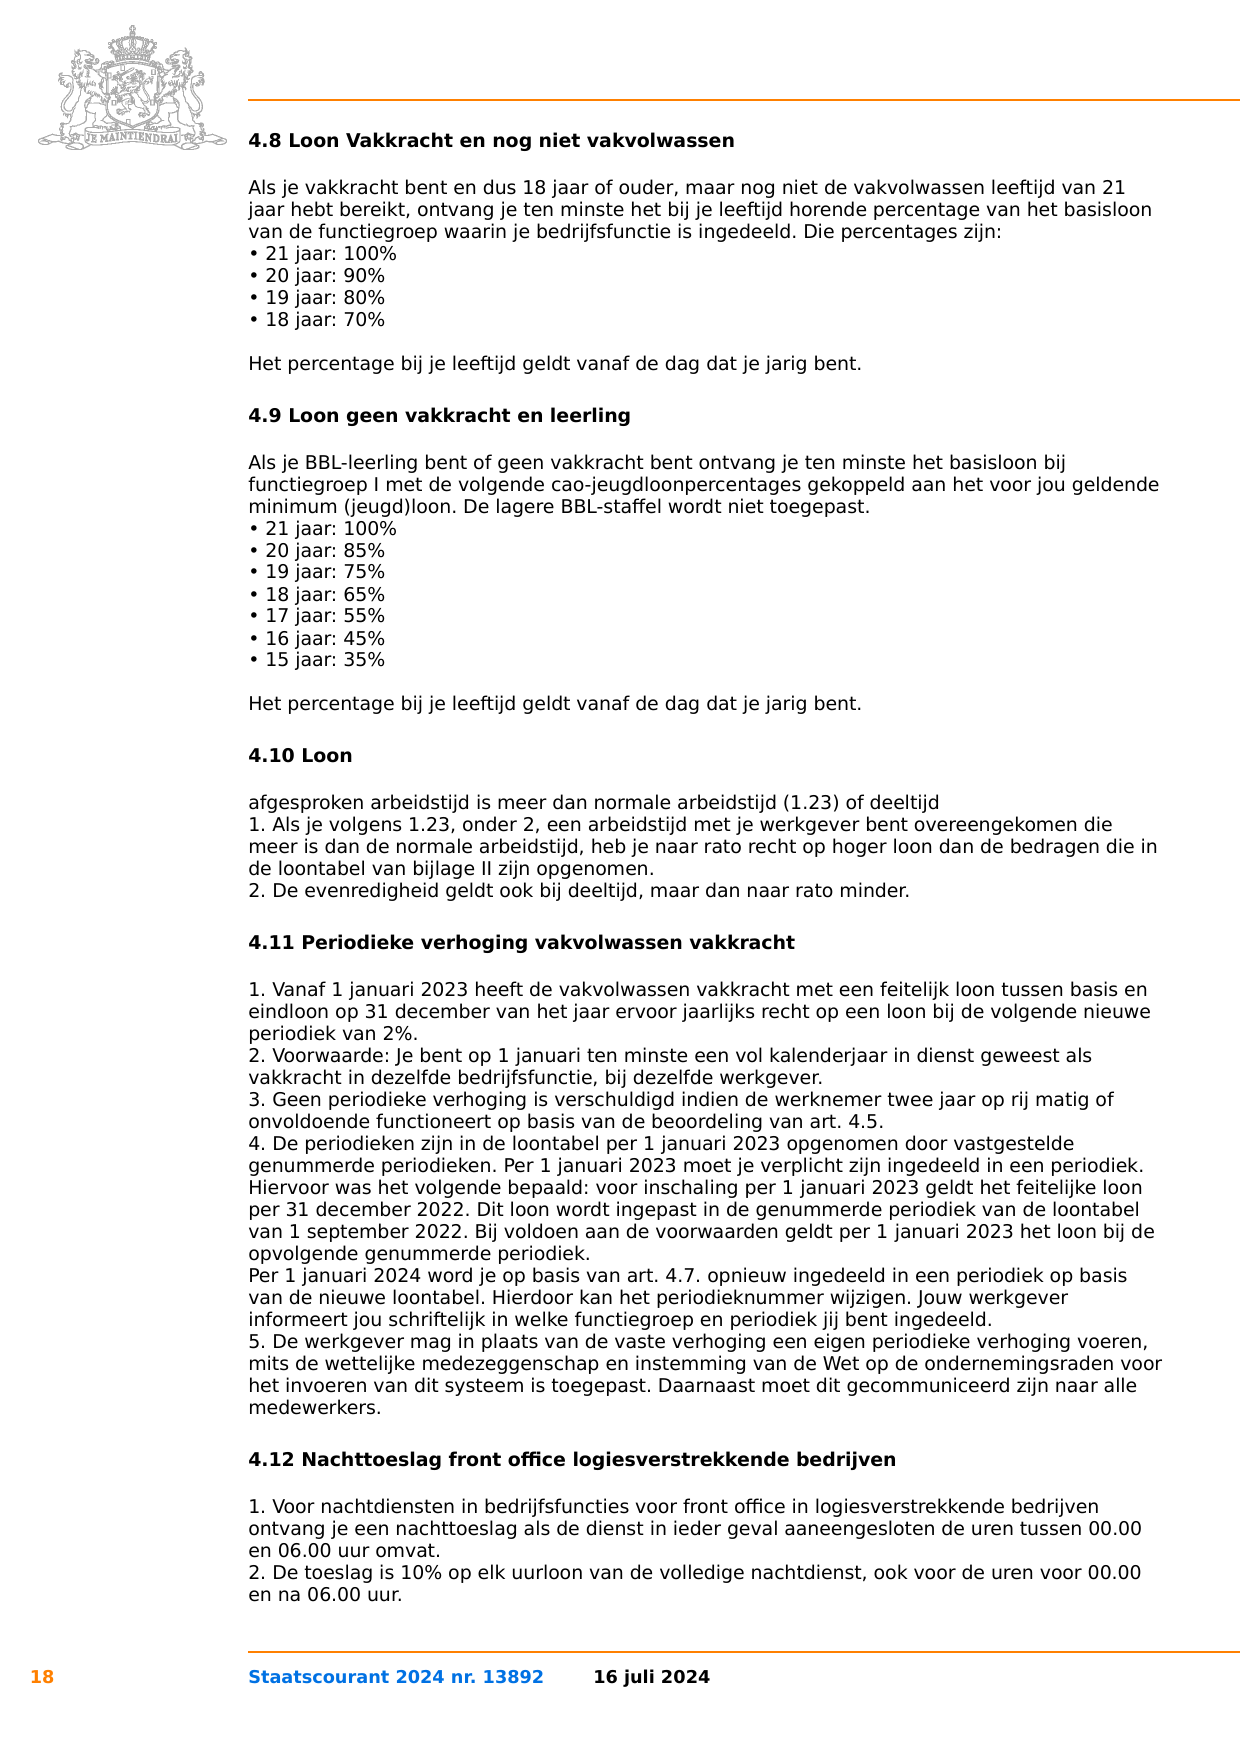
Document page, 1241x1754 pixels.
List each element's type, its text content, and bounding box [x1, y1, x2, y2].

text • 18 jaar: 65% [248, 583, 1163, 605]
text 3. Geen periodieke verhoging is verschuldigd indien de werknemer twee jaar op rij matig of onvoldoende functioneert op basis van de beoordeling van art. 4.5. [248, 1089, 1163, 1133]
subtitle 4.10 Loon [248, 745, 1163, 767]
text 1. Als je volgens 1.23, onder 2, een arbeidstijd met je werkgever bent overeengekomen die meer is dan de normale arbeidstijd, heb je naar rato recht op hoger loon dan de bedragen die in de loontabel van bijlage II zijn opgenomen. [248, 814, 1163, 880]
text Als je BBL-leerling bent of geen vakkracht bent ontvang je ten minste het basisloon bij functiegroep I met de volgende cao-jeugdloonpercentages gekoppeld aan het voor jou geldende minimum (jeugd)loon. De lagere BBL-staffel wordt niet toegepast. [248, 452, 1163, 517]
subtitle 4.12 Nachttoeslag front office logiesverstrekkende bedrijven [248, 1449, 1163, 1471]
text 2. De toeslag is 10% op elk uurloon van de volledige nachtdienst, ook voor de uren voor 00.00 en na 06.00 uur. [248, 1562, 1163, 1606]
text • 19 jaar: 80% [248, 287, 1163, 309]
text 2. De evenredigheid geldt ook bij deeltijd, maar dan naar rato minder. [248, 880, 1163, 902]
text • 15 jaar: 35% [248, 649, 1163, 671]
text • 16 jaar: 45% [248, 627, 1163, 649]
text • 18 jaar: 70% [248, 309, 1163, 331]
text • 21 jaar: 100% [248, 243, 1163, 265]
subtitle 4.9 Loon geen vakkracht en leerling [248, 404, 1163, 427]
text 1. Voor nachtdiensten in bedrijfsfuncties voor front office in logiesverstrekkende bedrijven ontvang je een nachttoeslag als de dienst in ieder geval aaneengesloten de uren tussen 00.00 en 06.00 uur omvat. [248, 1496, 1163, 1562]
text • 21 jaar: 100% [248, 517, 1163, 539]
text 2. Voorwaarde: Je bent op 1 januari ten minste een vol kalenderjaar in dienst geweest als vakkracht in dezelfde bedrijfsfunctie, bij dezelfde werkgever. [248, 1045, 1163, 1089]
text Het percentage bij je leeftijd geldt vanaf de dag dat je jarig bent. [248, 353, 1163, 374]
text afgesproken arbeidstijd is meer dan normale arbeidstijd (1.23) of deeltijd [248, 792, 1163, 814]
text • 20 jaar: 90% [248, 265, 1163, 287]
subtitle 4.11 Periodieke verhoging vakvolwassen vakkracht [248, 932, 1163, 954]
text 1. Vanaf 1 januari 2023 heeft de vakvolwassen vakkracht met een feitelijk loon tussen basis en eindloon op 31 december van het jaar ervoor jaarlijks recht op een loon bij de volgende nieuwe periodiek van 2%. [248, 979, 1163, 1045]
text • 20 jaar: 85% [248, 539, 1163, 561]
text • 17 jaar: 55% [248, 605, 1163, 627]
picture [38, 25, 227, 150]
subtitle 4.8 Loon Vakkracht en nog niet vakvolwassen [248, 130, 1163, 152]
text Per 1 januari 2024 word je op basis van art. 4.7. opnieuw ingedeeld in een periodiek op basis van de nieuwe loontabel. Hierdoor kan het periodieknummer wijzigen. Jouw werkgever informeert jou schriftelijk in welke functiegroep en periodiek jij bent ingedeeld. [248, 1265, 1163, 1331]
text • 19 jaar: 75% [248, 561, 1163, 583]
text 4. De periodieken zijn in de loontabel per 1 januari 2023 opgenomen door vastgestelde genummerde periodieken. Per 1 januari 2023 moet je verplicht zijn ingedeeld in een periodiek. Hiervoor was het volgende bepaald: voor inschaling per 1 januari 2023 geldt het feitelijke loon per 31 december 2022. Dit loon wordt ingepast in de genummerde periodiek van de loontabel van 1 september 2022. Bij voldoen aan de voorwaarden geldt per 1 januari 2023 het loon bij de opvolgende genummerde periodiek. [248, 1133, 1163, 1265]
text Als je vakkracht bent en dus 18 jaar of ouder, maar nog niet de vakvolwassen leeftijd van 21 jaar hebt bereikt, ontvang je ten minste het bij je leeftijd horende percentage van het basisloon van de functiegroep waarin je bedrijfsfunctie is ingedeeld. Die percentages zijn: [248, 177, 1163, 243]
text 5. De werkgever mag in plaats van de vaste verhoging een eigen periodieke verhoging voeren, mits de wettelijke medezeggenschap en instemming van de Wet op de ondernemingsraden voor het invoeren van dit systeem is toegepast. Daarnaast moet dit gecommuniceerd zijn naar alle medewerkers. [248, 1331, 1163, 1419]
text Het percentage bij je leeftijd geldt vanaf de dag dat je jarig bent. [248, 693, 1163, 715]
